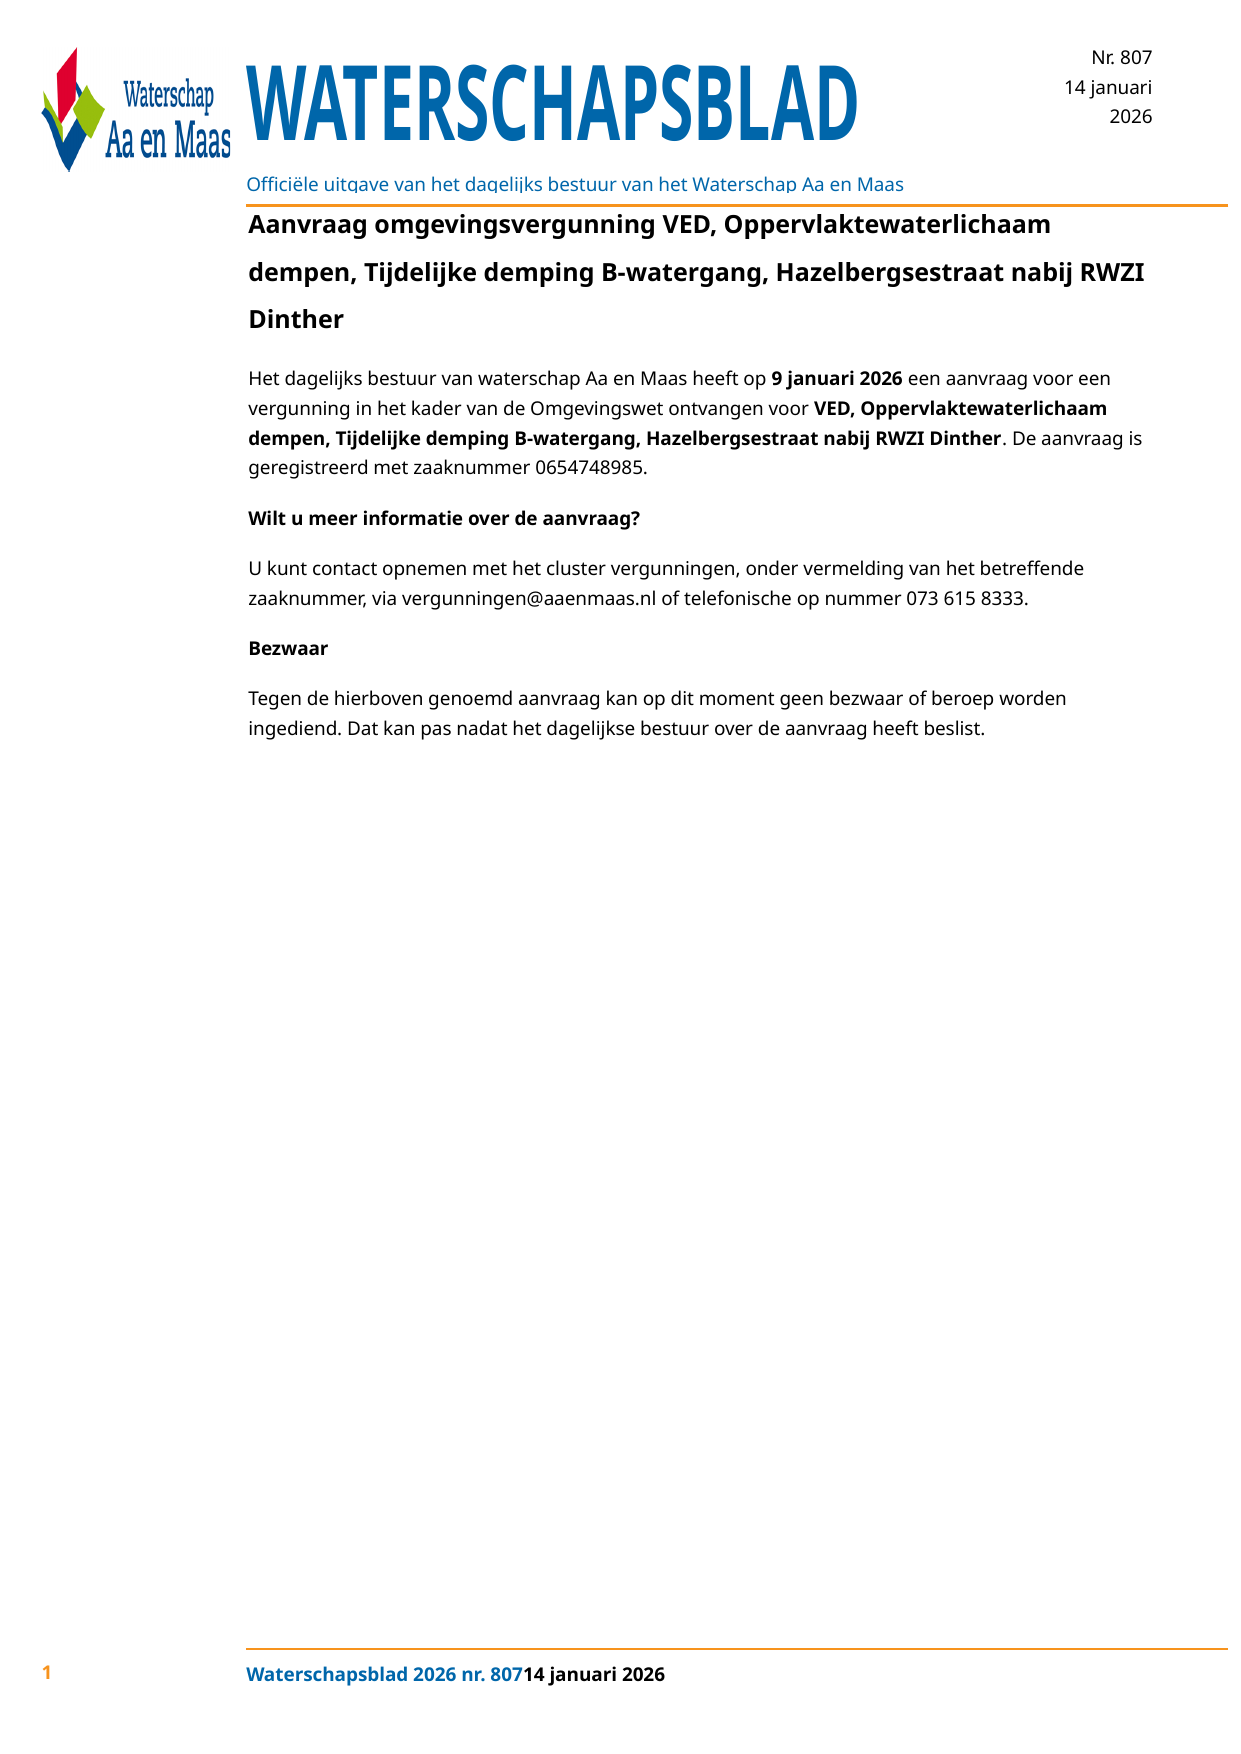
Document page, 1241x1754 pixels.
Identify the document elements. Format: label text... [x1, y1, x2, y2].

text Bezwaar [248, 635, 1152, 661]
text Wilt u meer informatie over de aanvraag? [248, 505, 1152, 530]
text Het dagelijks bestuur van waterschap Aa en Maas heeft op 9 januari 2026 een aanvraag voor een vergunning in het kader van de Omgevingswet ontvangen voor VED, Oppervlaktewaterlichaam dempen, Tijdelijke demping B-watergang, Hazelbergsestraat nabij RWZI Dinther. De aanvraag is geregistreerd met zaaknummer 0654748985. [248, 366, 1152, 480]
text Aanvraag omgevingsvergunning VED, Oppervlaktewaterlichaam dempen, Tijdelijke demping B-watergang, Hazelbergsestraat nabij RWZI Dinther [248, 207, 1152, 336]
text Tegen de hierboven genoemd aanvraag kan op dit moment geen bezwaar of beroep worden ingediend. Dat kan pas nadat het dagelijkse bestuur over de aanvraag heeft beslist. [248, 686, 1152, 741]
picture [41, 47, 231, 172]
text U kunt contact opnemen met het cluster vergunningen, onder vermelding van het betreffende zaaknummer, via vergunningen@aaenmaas.nl of telefonische op nummer 073 615 8333. [248, 555, 1152, 610]
